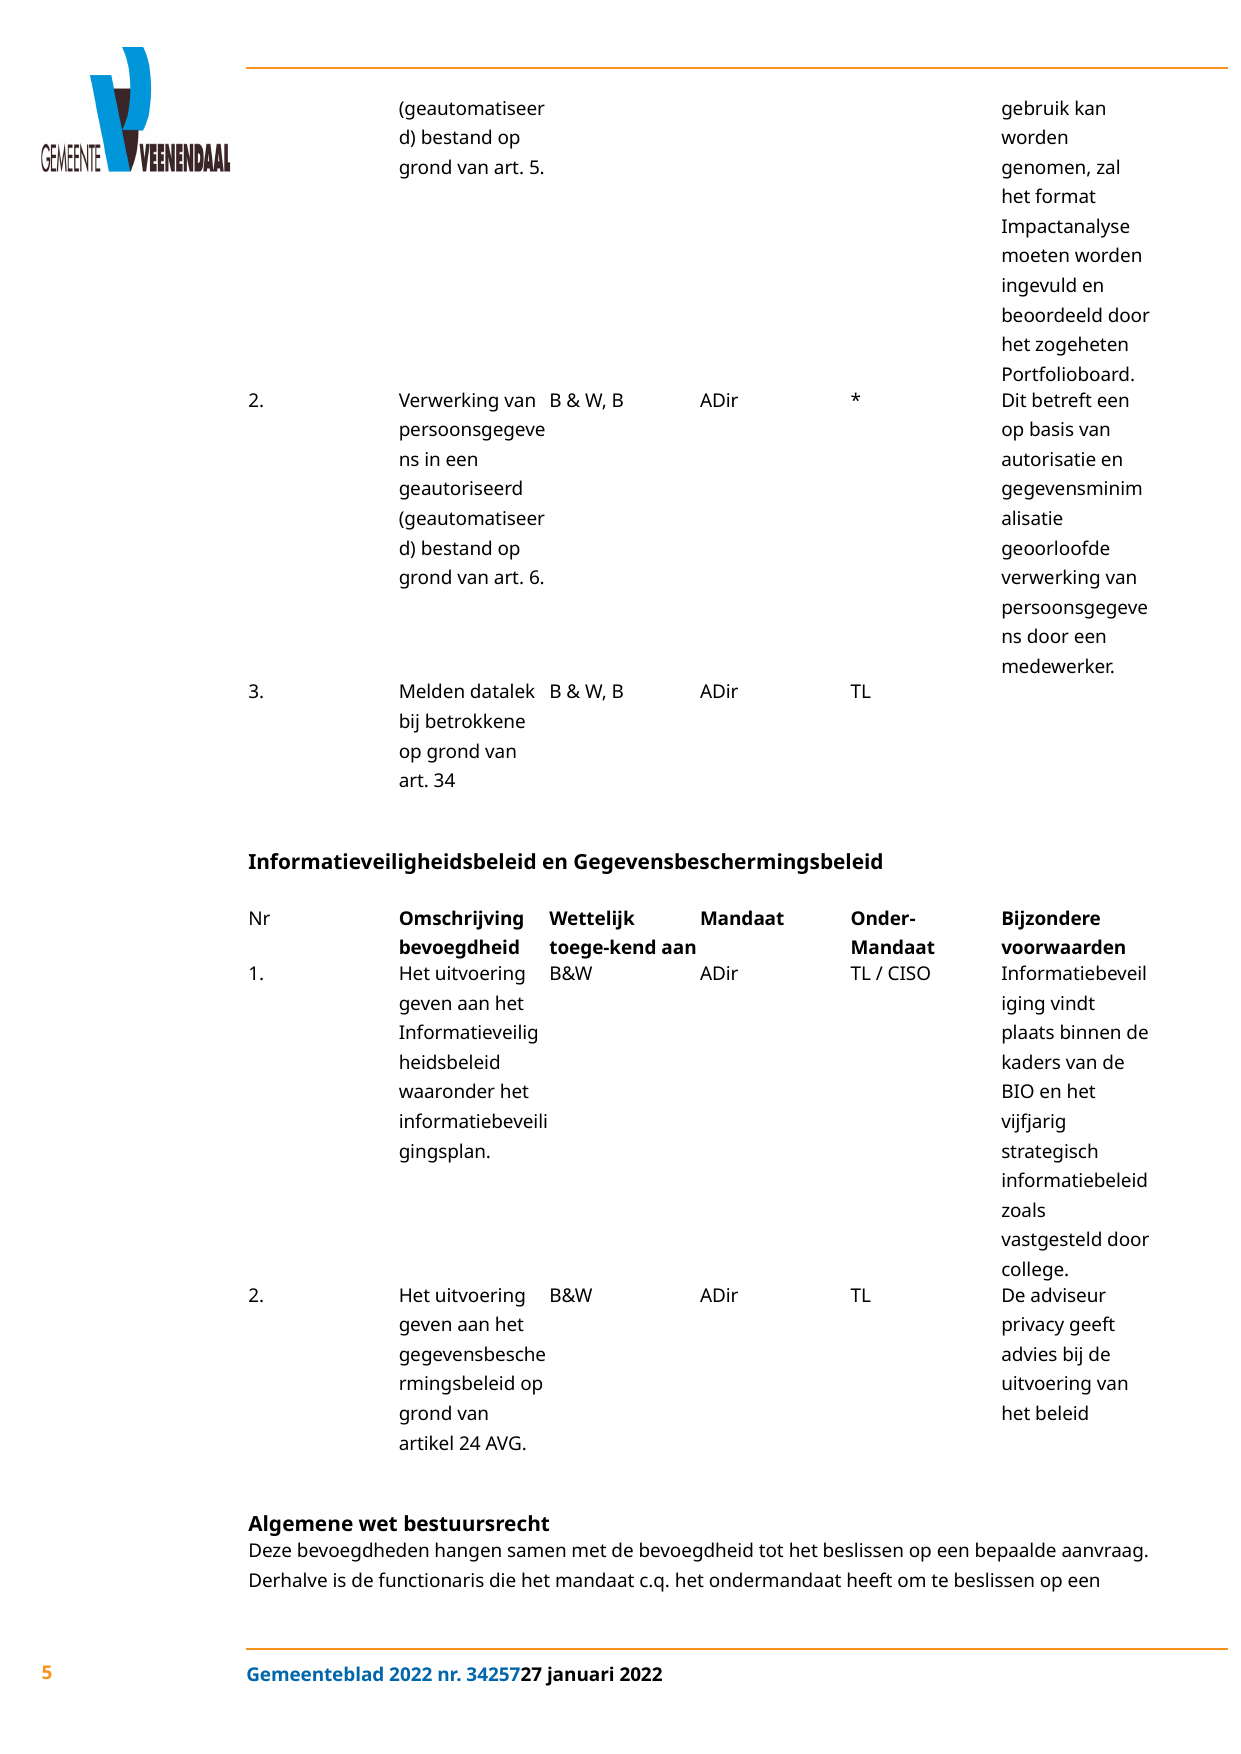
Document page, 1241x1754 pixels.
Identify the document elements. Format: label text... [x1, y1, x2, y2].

table_cell Melden datalek bij betrokkene op grond van art. 34 [399, 679, 549, 793]
table_cell TL [850, 679, 1001, 793]
table_cell ADir [700, 679, 850, 793]
table_cell 2. [248, 1282, 398, 1456]
table_cell Het uitvoering geven aan het gegevensbeschermingsbeleid op grond van artikel 24 AVG. [399, 1282, 549, 1456]
text Algemene wet bestuursrecht [248, 1509, 1152, 1538]
table_header Bijzondere voorwaarden [1001, 905, 1152, 960]
text Informatieveiligheidsbeleid en Gegevensbeschermingsbeleid [248, 847, 1152, 875]
table_cell 1. [248, 960, 398, 1282]
table_cell De adviseur privacy geeft advies bij de uitvoering van het beleid [1001, 1282, 1152, 1456]
table_cell 3. [248, 679, 398, 793]
table_cell [549, 95, 700, 387]
table_header Wettelijk toege-kend aan [549, 905, 700, 960]
table_cell Het uitvoering geven aan het Informatieveiligheidsbeleid waaronder het informatiebeveiligingsplan. [399, 960, 549, 1282]
table_cell Informatiebeveiliging vindt plaats binnen de kaders van de BIO en het vijfjarig strategisch informatiebeleid zoals vastgesteld door college. [1001, 960, 1152, 1282]
table_header Mandaat [700, 905, 850, 960]
table_cell (geautomatiseerd) bestand op grond van art. 5. [399, 95, 549, 387]
table_cell gebruik kan worden genomen, zal het format Impactanalyse moeten worden ingevuld en beoordeeld door het zogeheten Portfolioboard. [1001, 95, 1152, 387]
table_cell ADir [700, 960, 850, 1282]
table_cell ADir [700, 387, 850, 679]
table_cell B & W, B [549, 387, 700, 679]
table_cell [1001, 679, 1152, 793]
table_cell B&W [549, 960, 700, 1282]
table_cell ADir [700, 1282, 850, 1456]
table_cell * [850, 387, 1001, 679]
text Deze bevoegdheden hangen samen met de bevoegdheid tot het beslissen op een bepaalde aanvraag. Derhalve is de functionaris die het mandaat c.q. het ondermandaat heeft om te beslissen op een [248, 1538, 1152, 1593]
table_cell B&W [549, 1282, 700, 1456]
table_cell TL / CISO [850, 960, 1001, 1282]
table_header Omschrijving bevoegdheid [399, 905, 549, 960]
table_header Onder- Mandaat [850, 905, 1001, 960]
picture [123, 47, 231, 172]
table_cell [850, 95, 1001, 387]
table_cell [700, 95, 850, 387]
table_cell 2. [248, 387, 398, 679]
table_cell TL [850, 1282, 1001, 1456]
table_cell Verwerking van persoonsgegevens in een geautoriseerd (geautomatiseerd) bestand op grond van art. 6. [399, 387, 549, 679]
table_header Nr [248, 905, 398, 960]
table_cell B & W, B [549, 679, 700, 793]
picture [41, 47, 130, 172]
table_cell Dit betreft een op basis van autorisatie en gegevensminimalisatie geoorloofde verwerking van persoonsgegevens door een medewerker. [1001, 387, 1152, 679]
table_cell [248, 95, 398, 387]
